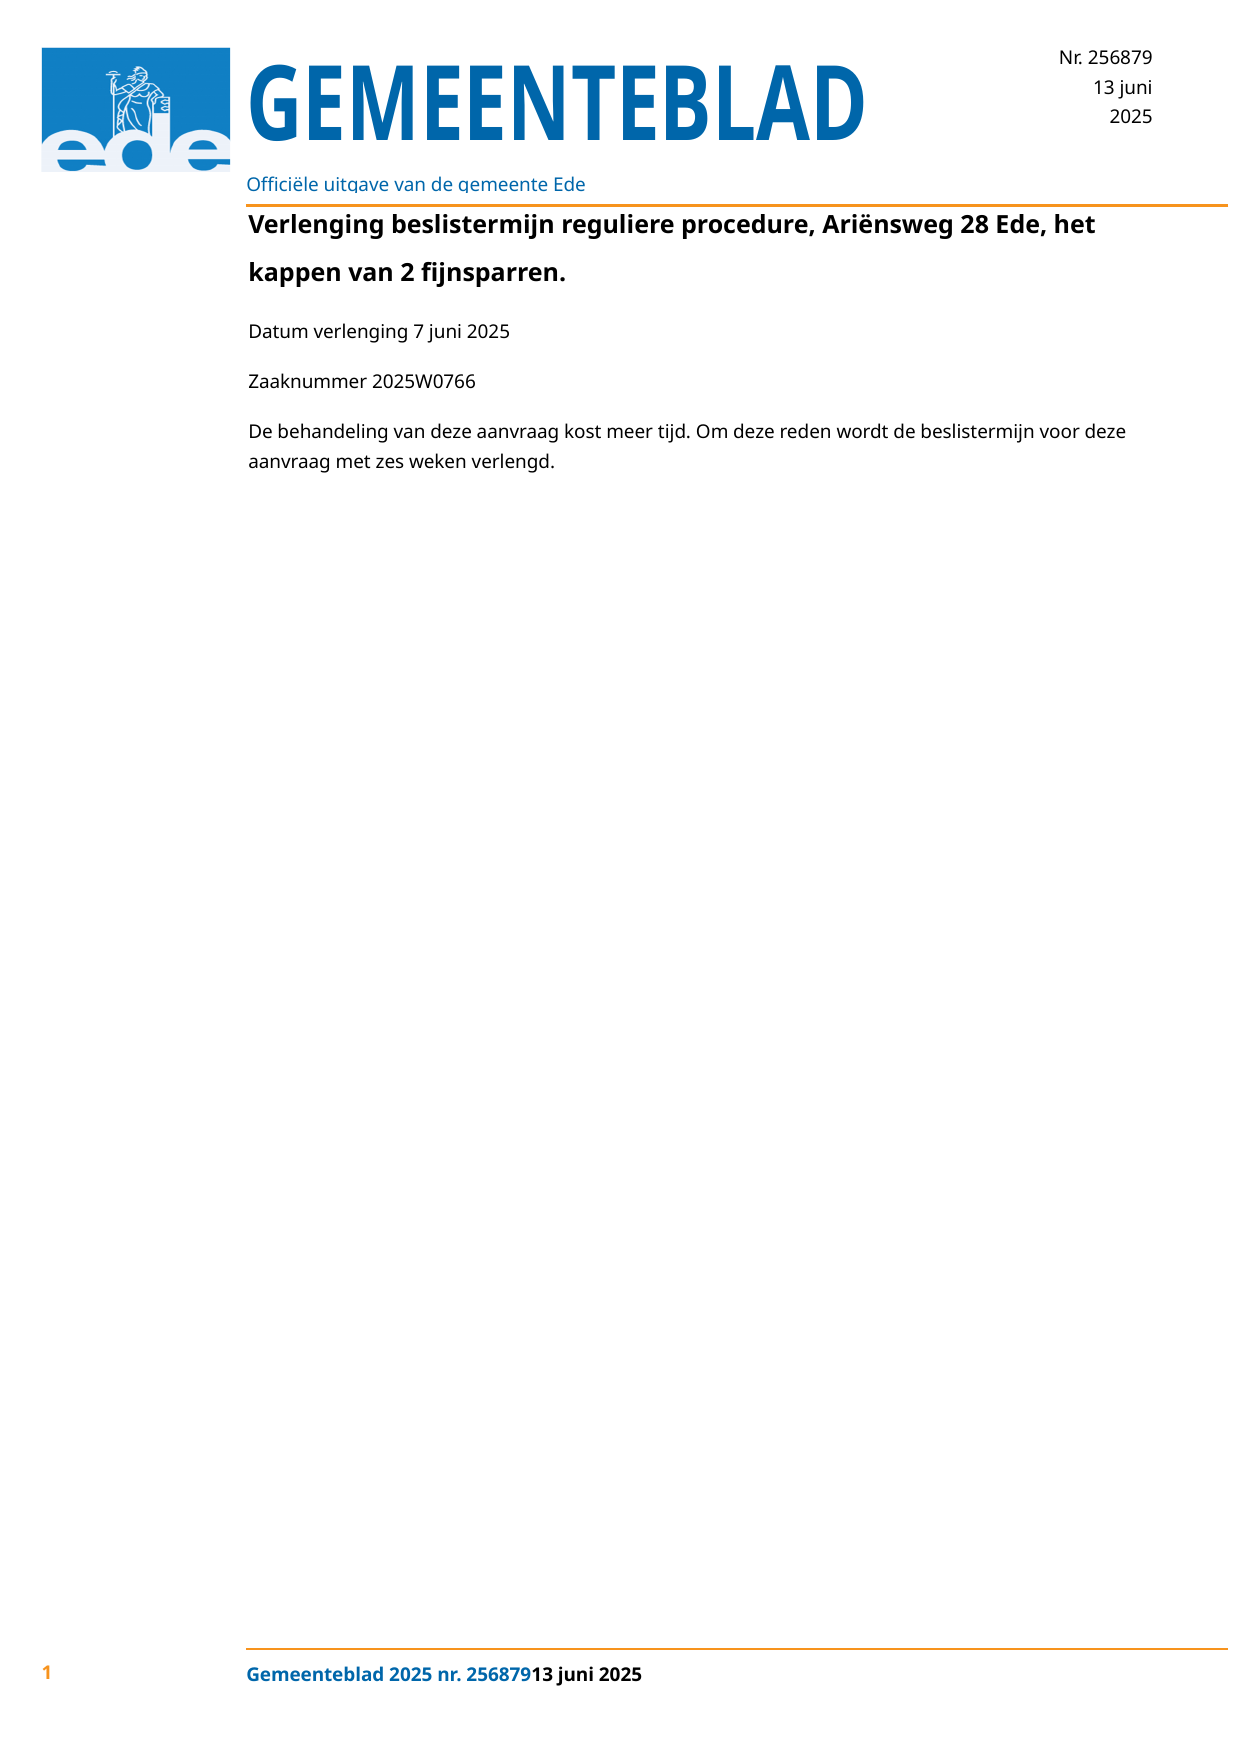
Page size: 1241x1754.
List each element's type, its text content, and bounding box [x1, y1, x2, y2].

text Verlenging beslistermijn reguliere procedure, Ariënsweg 28 Ede, het kappen van 2 fijnsparren. [248, 207, 1152, 288]
text Datum verlenging 7 juni 2025 [248, 318, 1152, 344]
text De behandeling van deze aanvraag kost meer tijd. Om deze reden wordt de beslistermijn voor deze aanvraag met zes weken verlengd. [248, 419, 1152, 474]
picture [41, 47, 231, 172]
text Zaaknummer 2025W0766 [248, 368, 1152, 394]
